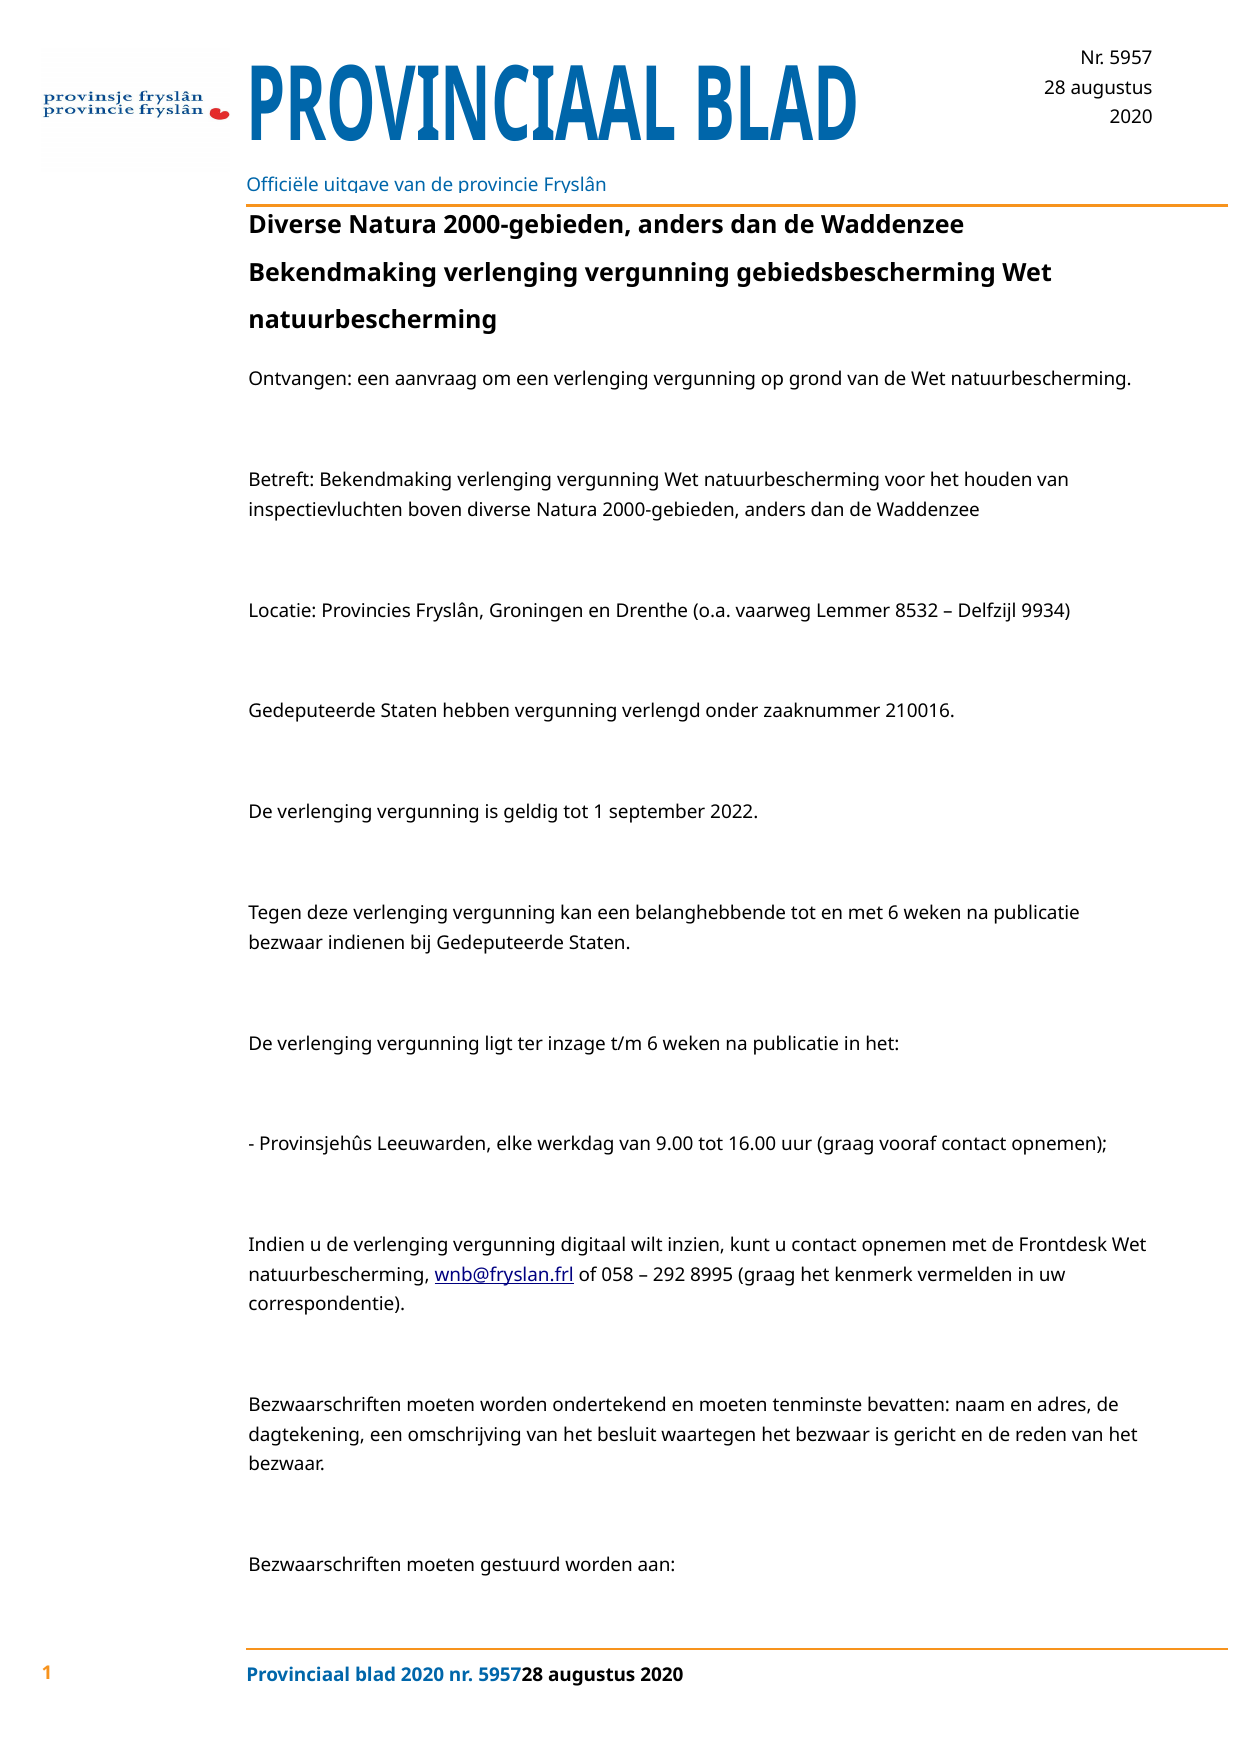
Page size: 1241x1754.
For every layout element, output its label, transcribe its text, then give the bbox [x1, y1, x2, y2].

text Diverse Natura 2000-gebieden, anders dan de Waddenzee Bekendmaking verlenging vergunning gebiedsbescherming Wet natuurbescherming [248, 207, 1152, 336]
text Tegen deze verlenging vergunning kan een belanghebbende tot en met 6 weken na publicatie bezwaar indienen bij Gedeputeerde Staten. [248, 899, 1152, 954]
text Gedeputeerde Staten hebben vergunning verlengd onder zaaknummer 210016. [248, 698, 1152, 723]
text Ontvangen: een aanvraag om een verlenging vergunning op grond van de Wet natuurbescherming. [248, 366, 1152, 391]
text Locatie: Provincies Fryslân, Groningen en Drenthe (o.a. vaarweg Lemmer 8532 – Delfzijl 9934) [248, 597, 1152, 622]
text De verlenging vergunning ligt ter inzage t/m 6 weken na publicatie in het: [248, 1030, 1152, 1055]
text - Provinsjehûs Leeuwarden, elke werkdag van 9.00 tot 16.00 uur (graag vooraf contact opnemen); [248, 1131, 1152, 1156]
picture [41, 47, 231, 172]
text Indien u de verlenging vergunning digitaal wilt inzien, kunt u contact opnemen met de Frontdesk Wet natuurbescherming, wnb@fryslan.frl of 058 – 292 8995 (graag het kenmerk vermelden in uw correspondentie). [248, 1231, 1152, 1316]
text Bezwaarschriften moeten gestuurd worden aan: [248, 1551, 1152, 1577]
text De verlenging vergunning is geldig tot 1 september 2022. [248, 798, 1152, 824]
text Betreft: Bekendmaking verlenging vergunning Wet natuurbescherming voor het houden van inspectievluchten boven diverse Natura 2000-gebieden, anders dan de Waddenzee [248, 466, 1152, 522]
text Bezwaarschriften moeten worden ondertekend en moeten tenminste bevatten: naam en adres, de dagtekening, een omschrijving van het besluit waartegen het bezwaar is gericht en de reden van het bezwaar. [248, 1391, 1152, 1476]
